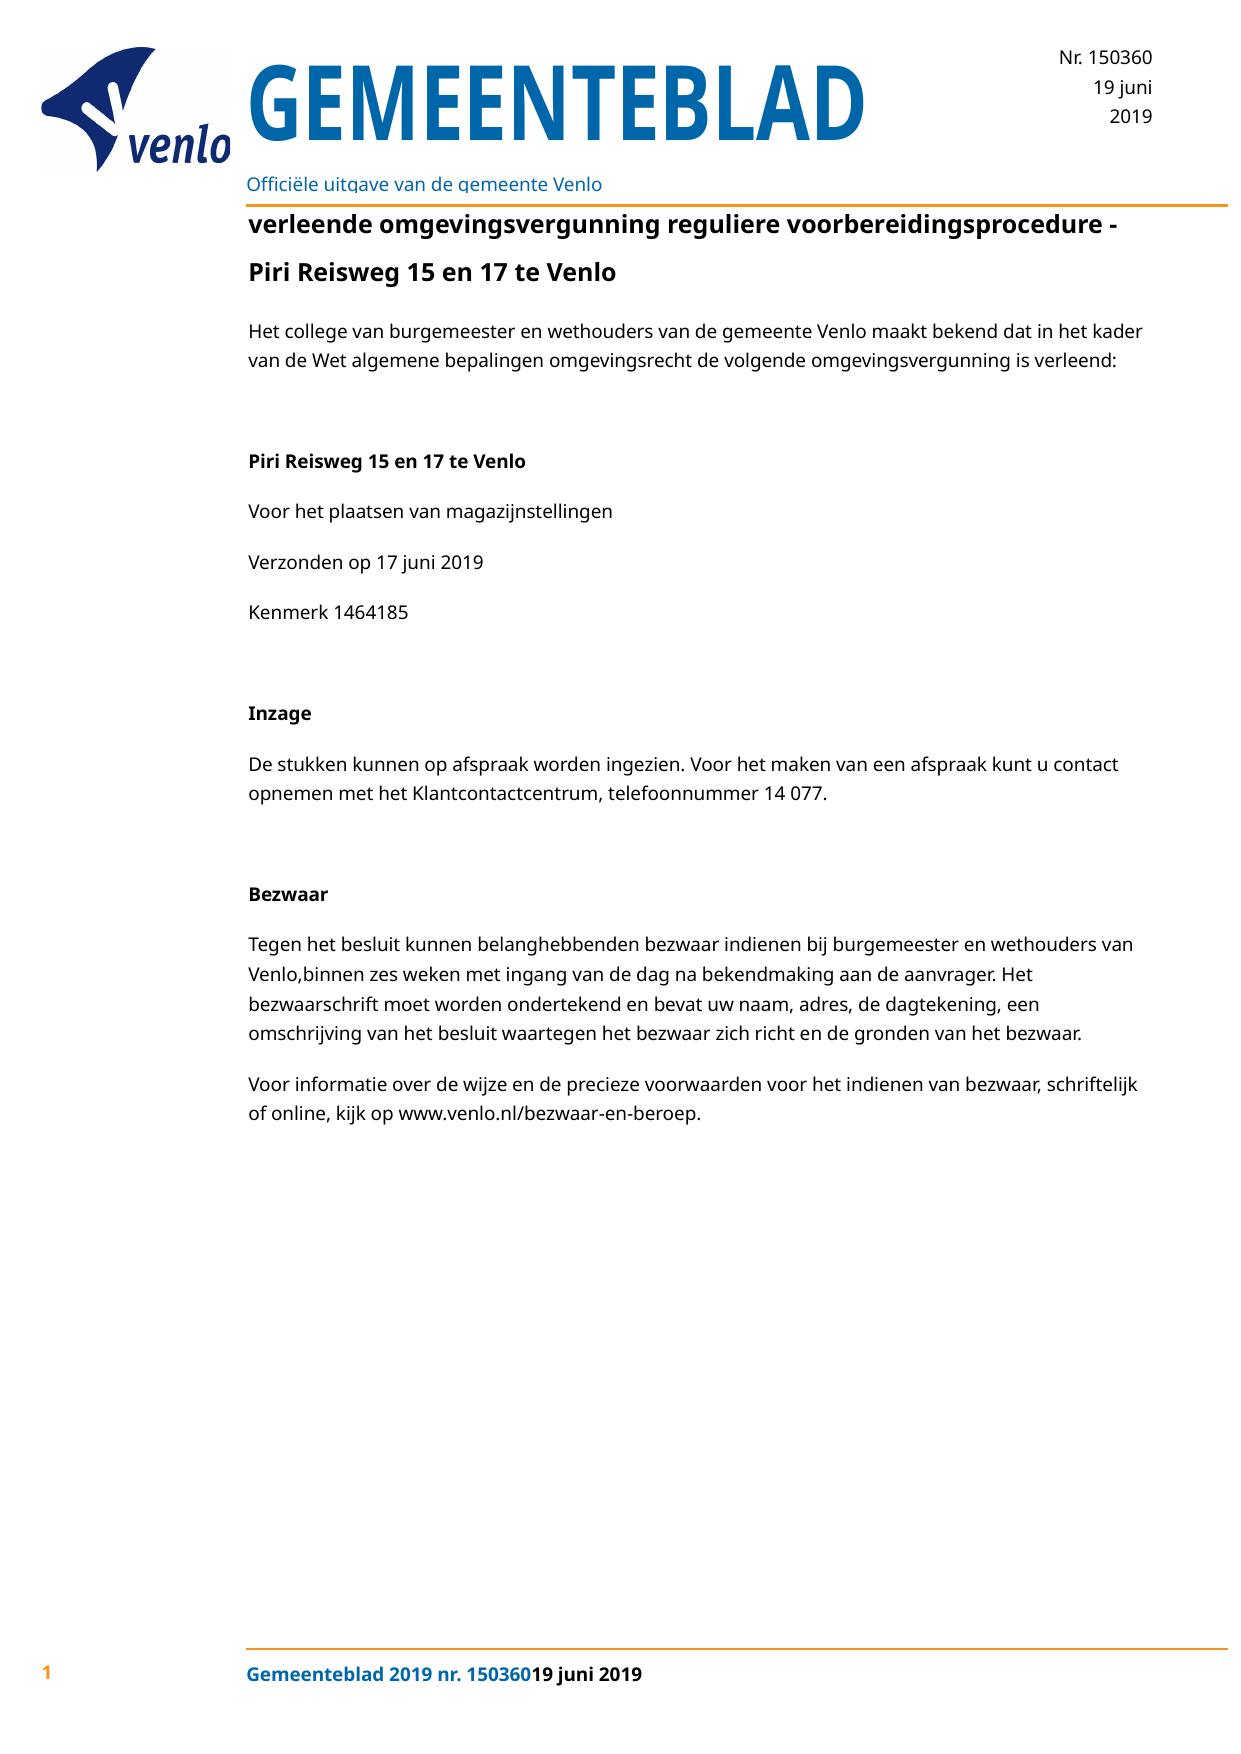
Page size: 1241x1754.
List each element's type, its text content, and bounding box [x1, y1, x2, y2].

text Het college van burgemeester en wethouders van de gemeente Venlo maakt bekend dat in het kader van de Wet algemene bepalingen omgevingsrecht de volgende omgevingsvergunning is verleend: [248, 318, 1152, 373]
text De stukken kunnen op afspraak worden ingezien. Voor het maken van een afspraak kunt u contact opnemen met het Klantcontactcentrum, telefoonnummer 14 077. [248, 751, 1152, 806]
text verleende omgevingsvergunning reguliere voorbereidingsprocedure - Piri Reisweg 15 en 17 te Venlo [248, 207, 1152, 288]
text Verzonden op 17 juni 2019 [248, 549, 1152, 575]
text Inzage [248, 700, 1152, 726]
picture [41, 47, 231, 172]
text Bezwaar [248, 881, 1152, 907]
text Voor informatie over de wijze en de precieze voorwaarden voor het indienen van bezwaar, schriftelijk of online, kijk op www.venlo.nl/bezwaar-en-beroep. [248, 1071, 1152, 1126]
text Piri Reisweg 15 en 17 te Venlo [248, 448, 1152, 474]
text Kenmerk 1464185 [248, 599, 1152, 625]
text Voor het plaatsen van magazijnstellingen [248, 499, 1152, 524]
text Tegen het besluit kunnen belanghebbenden bezwaar indienen bij burgemeester en wethouders van Venlo,binnen zes weken met ingang van de dag na bekendmaking aan de aanvrager. Het bezwaarschrift moet worden ondertekend en bevat uw naam, adres, de dagtekening, een omschrijving van het besluit waartegen het bezwaar zich richt en de gronden van het bezwaar. [248, 932, 1152, 1046]
